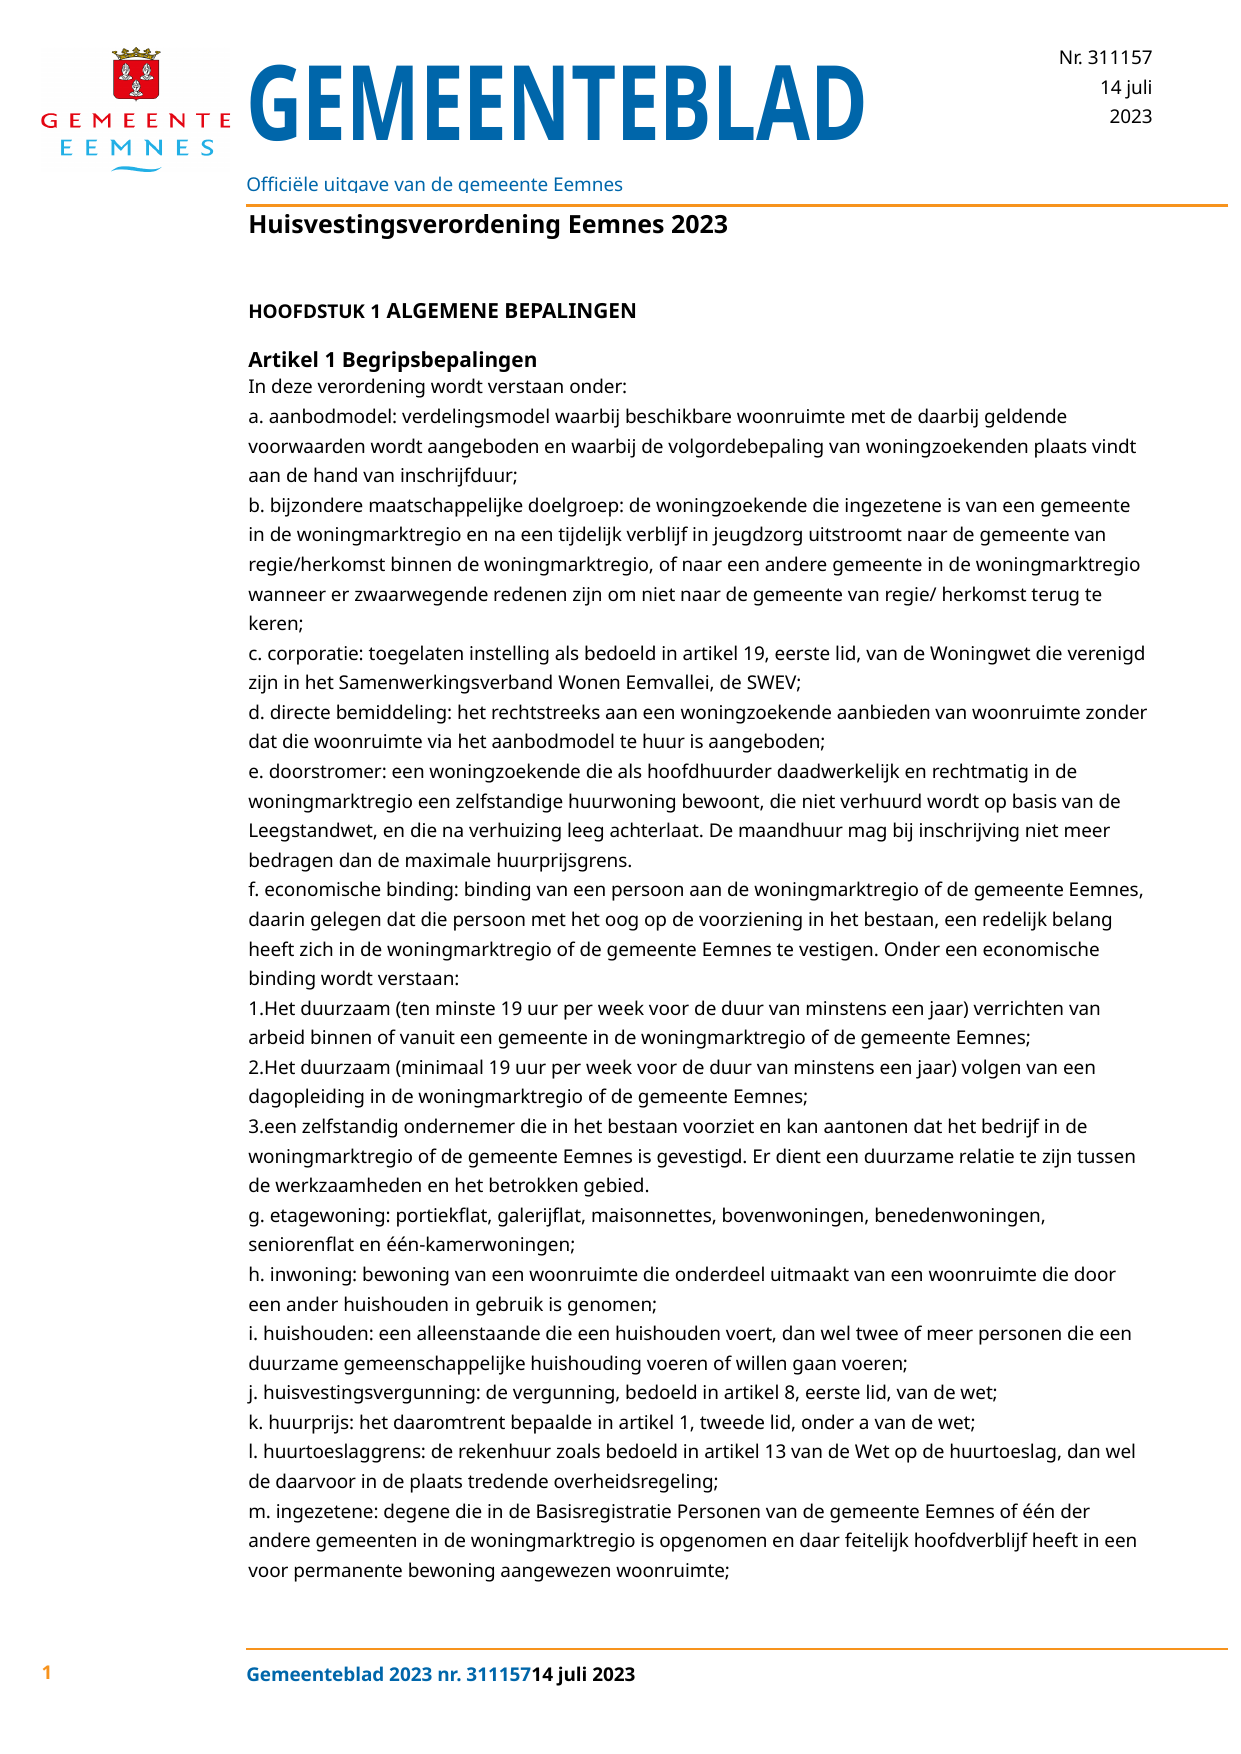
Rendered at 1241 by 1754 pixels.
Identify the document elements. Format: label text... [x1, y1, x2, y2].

text Huisvestingsverordening Eemnes 2023 [248, 207, 1152, 241]
text 3.een zelfstandig ondernemer die in het bestaan voorziet en kan aantonen dat het bedrijf in de woningmarktregio of de gemeente Eemnes is gevestigd. Er dient een duurzame relatie te zijn tussen de werkzaamheden en het betrokken gebied. [248, 1113, 1152, 1198]
text 1.Het duurzaam (ten minste 19 uur per week voor de duur van minstens een jaar) verrichten van arbeid binnen of vanuit een gemeente in de woningmarktregio of de gemeente Eemnes; [248, 995, 1152, 1050]
text g. etagewoning: portiekflat, galerijflat, maisonnettes, bovenwoningen, benedenwoningen, seniorenflat en één-kamerwoningen; [248, 1202, 1152, 1257]
text j. huisvestingsvergunning: de vergunning, bedoeld in artikel 8, eerste lid, van de wet; [248, 1379, 1152, 1405]
text m. ingezetene: degene die in de Basisregistratie Personen van de gemeente Eemnes of één der andere gemeenten in de woningmarktregio is opgenomen en daar feitelijk hoofdverblijf heeft in een voor permanente bewoning aangewezen woonruimte; [248, 1498, 1152, 1583]
text 2.Het duurzaam (minimaal 19 uur per week voor de duur van minstens een jaar) volgen van een dagopleiding in de woningmarktregio of de gemeente Eemnes; [248, 1054, 1152, 1109]
text HOOFDSTUK 1 ALGEMENE BEPALINGEN [248, 296, 1152, 324]
text l. huurtoeslaggrens: de rekenhuur zoals bedoeld in artikel 13 van de Wet op de huurtoeslag, dan wel de daarvoor in de plaats tredende overheidsregeling; [248, 1439, 1152, 1494]
text Artikel 1 Begripsbepalingen [248, 345, 1152, 374]
text c. corporatie: toegelaten instelling als bedoeld in artikel 19, eerste lid, van de Woningwet die verenigd zijn in het Samenwerkingsverband Wonen Eemvallei, de SWEV; [248, 640, 1152, 695]
text a. aanbodmodel: verdelingsmodel waarbij beschikbare woonruimte met de daarbij geldende voorwaarden wordt aangeboden en waarbij de volgordebepaling van woningzoekenden plaats vindt aan de hand van inschrijfduur; [248, 403, 1152, 488]
text e. doorstromer: een woningzoekende die als hoofdhuurder daadwerkelijk en rechtmatig in de woningmarktregio een zelfstandige huurwoning bewoont, die niet verhuurd wordt op basis van de Leegstandwet, en die na verhuizing leeg achterlaat. De maandhuur mag bij inschrijving niet meer bedragen dan de maximale huurprijsgrens. [248, 758, 1152, 873]
text In deze verordening wordt verstaan onder: [248, 374, 1152, 399]
text d. directe bemiddeling: het rechtstreeks aan een woningzoekende aanbieden van woonruimte zonder dat die woonruimte via het aanbodmodel te huur is aangeboden; [248, 699, 1152, 754]
picture [41, 47, 231, 172]
text h. inwoning: bewoning van een woonruimte die onderdeel uitmaakt van een woonruimte die door een ander huishouden in gebruik is genomen; [248, 1261, 1152, 1317]
text k. huurprijs: het daaromtrent bepaalde in artikel 1, tweede lid, onder a van de wet; [248, 1409, 1152, 1435]
text b. bijzondere maatschappelijke doelgroep: de woningzoekende die ingezetene is van een gemeente in de woningmarktregio en na een tijdelijk verblijf in jeugdzorg uitstroomt naar de gemeente van regie/herkomst binnen de woningmarktregio, of naar een andere gemeente in de woningmarktregio wanneer er zwaarwegende redenen zijn om niet naar de gemeente van regie/ herkomst terug te keren; [248, 492, 1152, 636]
text f. economische binding: binding van een persoon aan de woningmarktregio of de gemeente Eemnes, daarin gelegen dat die persoon met het oog op de voorziening in het bestaan, een redelijk belang heeft zich in de woningmarktregio of de gemeente Eemnes te vestigen. Onder een economische binding wordt verstaan: [248, 877, 1152, 991]
text i. huishouden: een alleenstaande die een huishouden voert, dan wel twee of meer personen die een duurzame gemeenschappelijke huishouding voeren of willen gaan voeren; [248, 1320, 1152, 1376]
